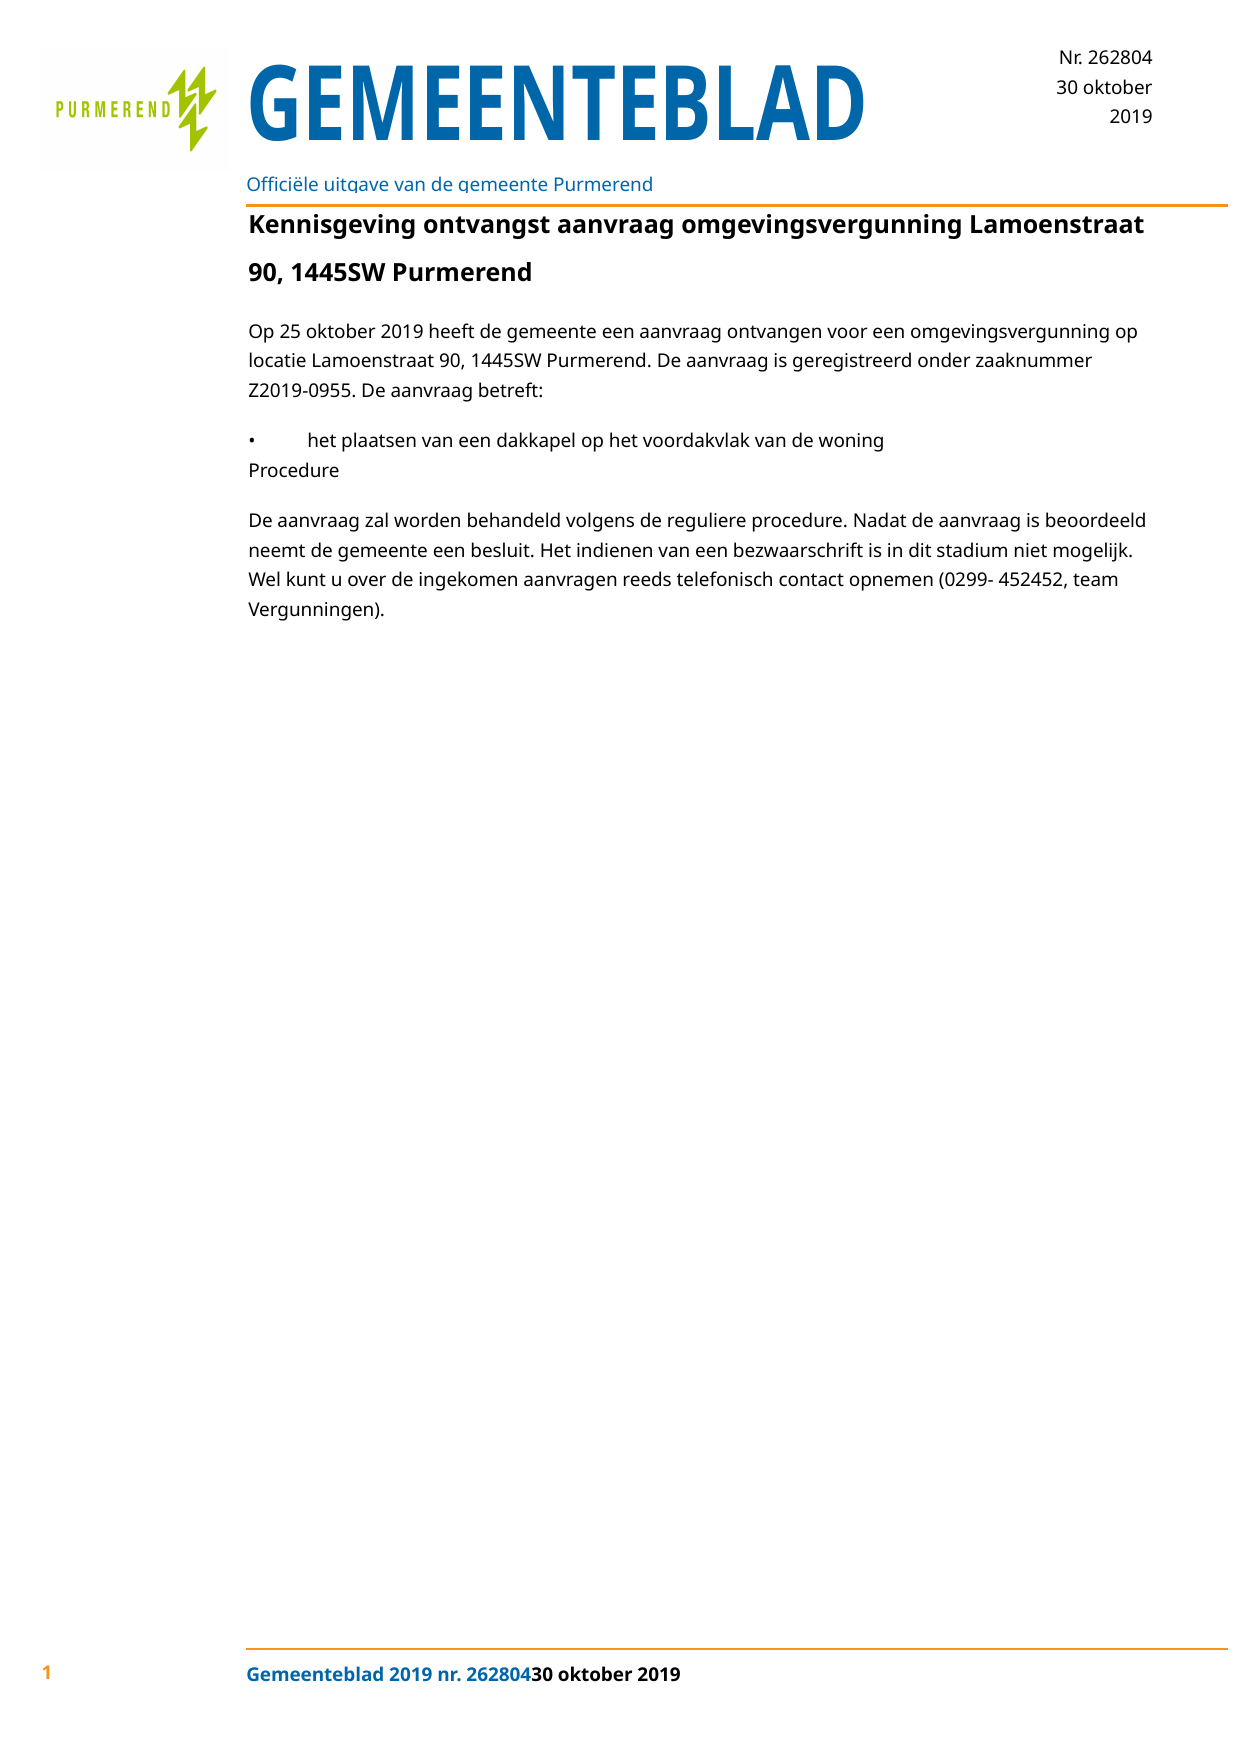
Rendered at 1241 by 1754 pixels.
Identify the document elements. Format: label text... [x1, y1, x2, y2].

text Kennisgeving ontvangst aanvraag omgevingsvergunning Lamoenstraat 90, 1445SW Purmerend [248, 207, 1152, 288]
text De aanvraag zal worden behandeld volgens de reguliere procedure. Nadat de aanvraag is beoordeeld neemt de gemeente een besluit. Het indienen van een bezwaarschrift is in dit stadium niet mogelijk. Wel kunt u over de ingekomen aanvragen reeds telefonisch contact opnemen (0299- 452452, team Vergunningen). [248, 507, 1152, 622]
list het plaatsen van een dakkapel op het voordakvlak van de woning [248, 427, 1152, 453]
text Procedure [248, 457, 1152, 483]
text Op 25 oktober 2019 heeft de gemeente een aanvraag ontvangen voor een omgevingsvergunning op locatie Lamoenstraat 90, 1445SW Purmerend. De aanvraag is geregistreerd onder zaaknummer Z2019-0955. De aanvraag betreft: [248, 318, 1152, 403]
picture [41, 47, 231, 172]
